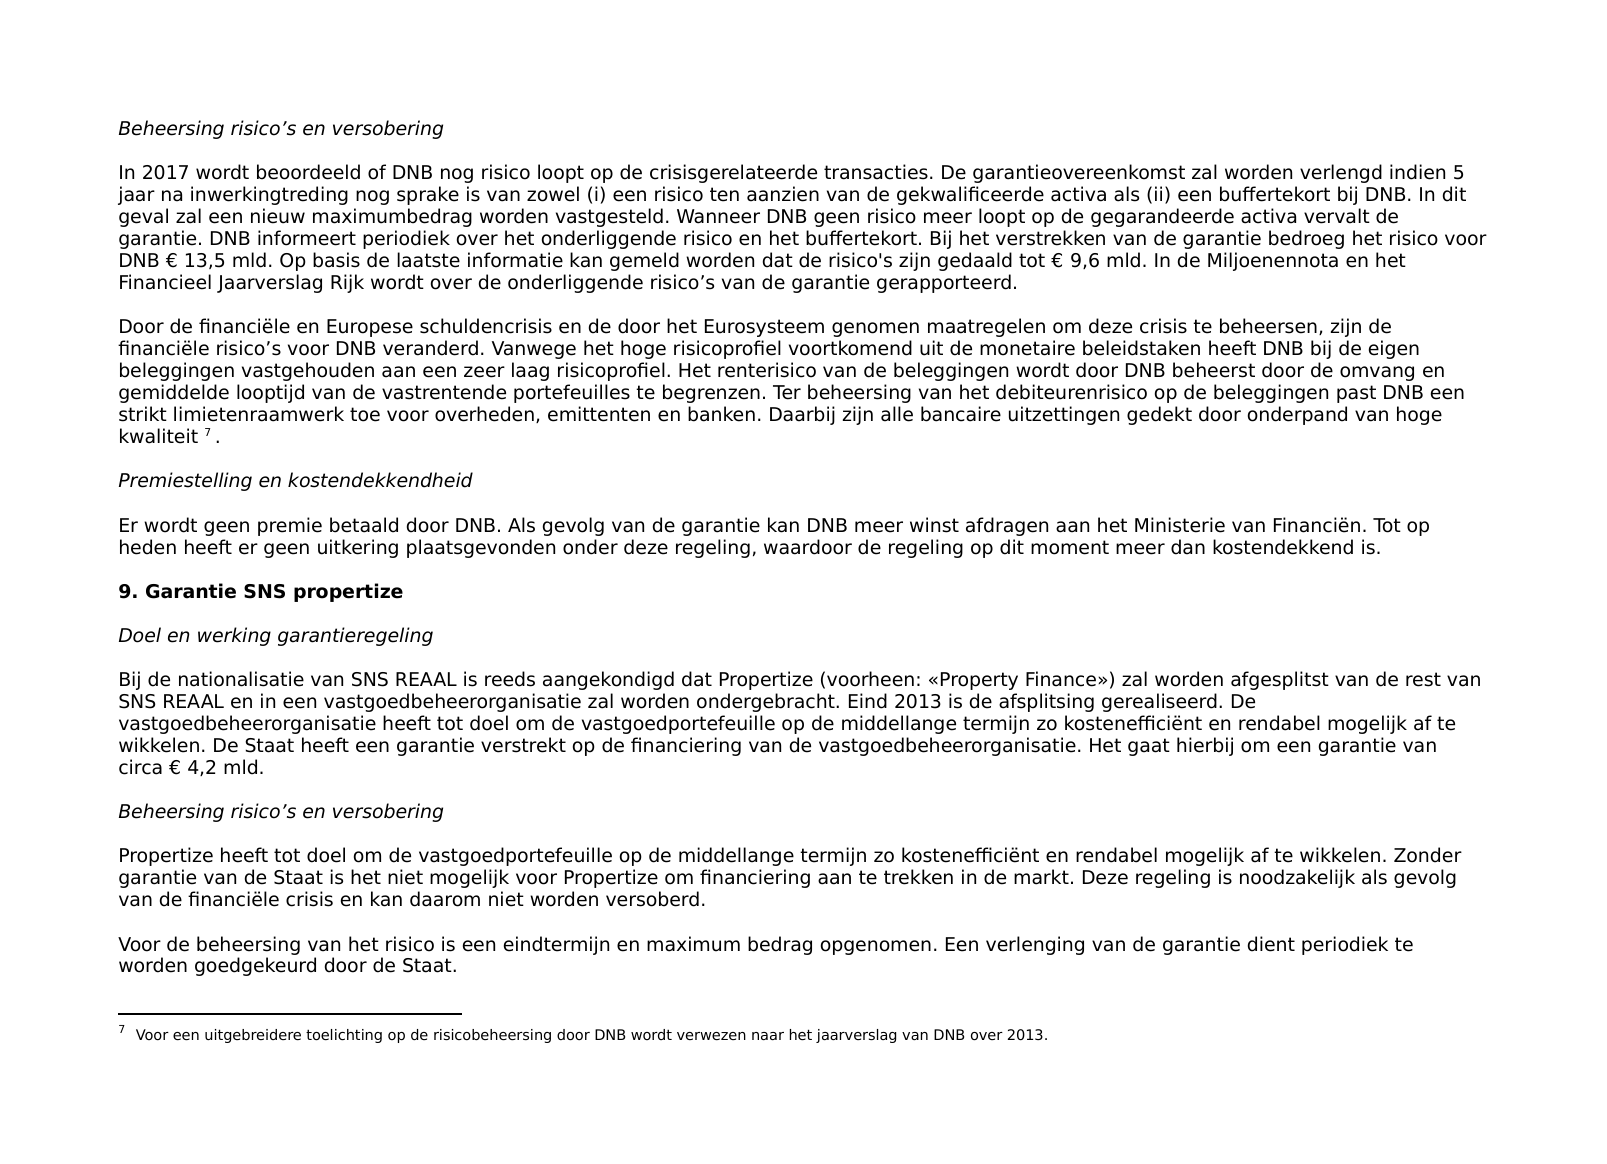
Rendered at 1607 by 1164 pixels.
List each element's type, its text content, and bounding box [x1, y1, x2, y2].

text Er wordt geen premie betaald door DNB. Als gevolg van de garantie kan DNB meer winst afdragen aan het Ministerie van Financiën. Tot op heden heeft er geen uitkering plaatsgevonden onder deze regeling, waardoor de regeling op dit moment meer dan kostendekkend is. [118, 514, 1488, 558]
text Door de financiële en Europese schuldencrisis en de door het Eurosysteem genomen maatregelen om deze crisis te beheersen, zijn de financiële risico’s voor DNB veranderd. Vanwege het hoge risicoprofiel voortkomend uit de monetaire beleidstaken heeft DNB bij de eigen beleggingen vastgehouden aan een zeer laag risicoprofiel. Het renterisico van de beleggingen wordt door DNB beheerst door de omvang en gemiddelde looptijd van de vastrentende portefeuilles te begrenzen. Ter beheersing van het debiteurenrisico op de beleggingen past DNB een strikt limietenraamwerk toe voor overheden, emittenten en banken. Daarbij zijn alle bancaire uitzettingen gedekt door onderpand van hoge kwaliteit . [118, 316, 1488, 448]
text Propertize heeft tot doel om de vastgoedportefeuille op de middellange termijn zo kostenefficiënt en rendabel mogelijk af te wikkelen. Zonder garantie van de Staat is het niet mogelijk voor Propertize om financiering aan te trekken in de markt. Deze regeling is noodzakelijk als gevolg van de financiële crisis en kan daarom niet worden versoberd. [118, 845, 1488, 911]
text Voor een uitgebreidere toelichting op de risicobeheersing door DNB wordt verwezen naar het jaarverslag van DNB over 2013. [118, 1023, 1488, 1045]
text Bij de nationalisatie van SNS REAAL is reeds aangekondigd dat Propertize (voorheen: «Property Finance») zal worden afgesplitst van de rest van SNS REAAL en in een vastgoedbeheerorganisatie zal worden ondergebracht. Eind 2013 is de afsplitsing gerealiseerd. De vastgoedbeheerorganisatie heeft tot doel om de vastgoedportefeuille op de middellange termijn zo kostenefficiënt en rendabel mogelijk af te wikkelen. De Staat heeft een garantie verstrekt op de financiering van de vastgoedbeheerorganisatie. Het gaat hierbij om een garantie van circa € 4,2 mld. [118, 669, 1488, 779]
subtitle Beheersing risico’s en versobering [118, 118, 1488, 140]
text In 2017 wordt beoordeeld of DNB nog risico loopt op de crisisgerelateerde transacties. De garantieovereenkomst zal worden verlengd indien 5 jaar na inwerkingtreding nog sprake is van zowel (i) een risico ten aanzien van de gekwalificeerde activa als (ii) een buffertekort bij DNB. In dit geval zal een nieuw maximumbedrag worden vastgesteld. Wanneer DNB geen risico meer loopt op de gegarandeerde activa vervalt de garantie. DNB informeert periodiek over het onderliggende risico en het buffertekort. Bij het verstrekken van de garantie bedroeg het risico voor DNB € 13,5 mld. Op basis de laatste informatie kan gemeld worden dat de risico's zijn gedaald tot € 9,6 mld. In de Miljoenennota en het Financieel Jaarverslag Rijk wordt over de onderliggende risico’s van de garantie gerapporteerd. [118, 162, 1488, 294]
subtitle Premiestelling en kostendekkendheid [118, 470, 1488, 492]
text Voor de beheersing van het risico is een eindtermijn en maximum bedrag opgenomen. Een verlenging van de garantie dient periodiek te worden goedgekeurd door de Staat. [118, 933, 1488, 977]
subtitle Doel en werking garantieregeling [118, 625, 1488, 647]
subtitle 9. Garantie SNS propertize [118, 581, 1488, 603]
subtitle Beheersing risico’s en versobering [118, 801, 1488, 823]
